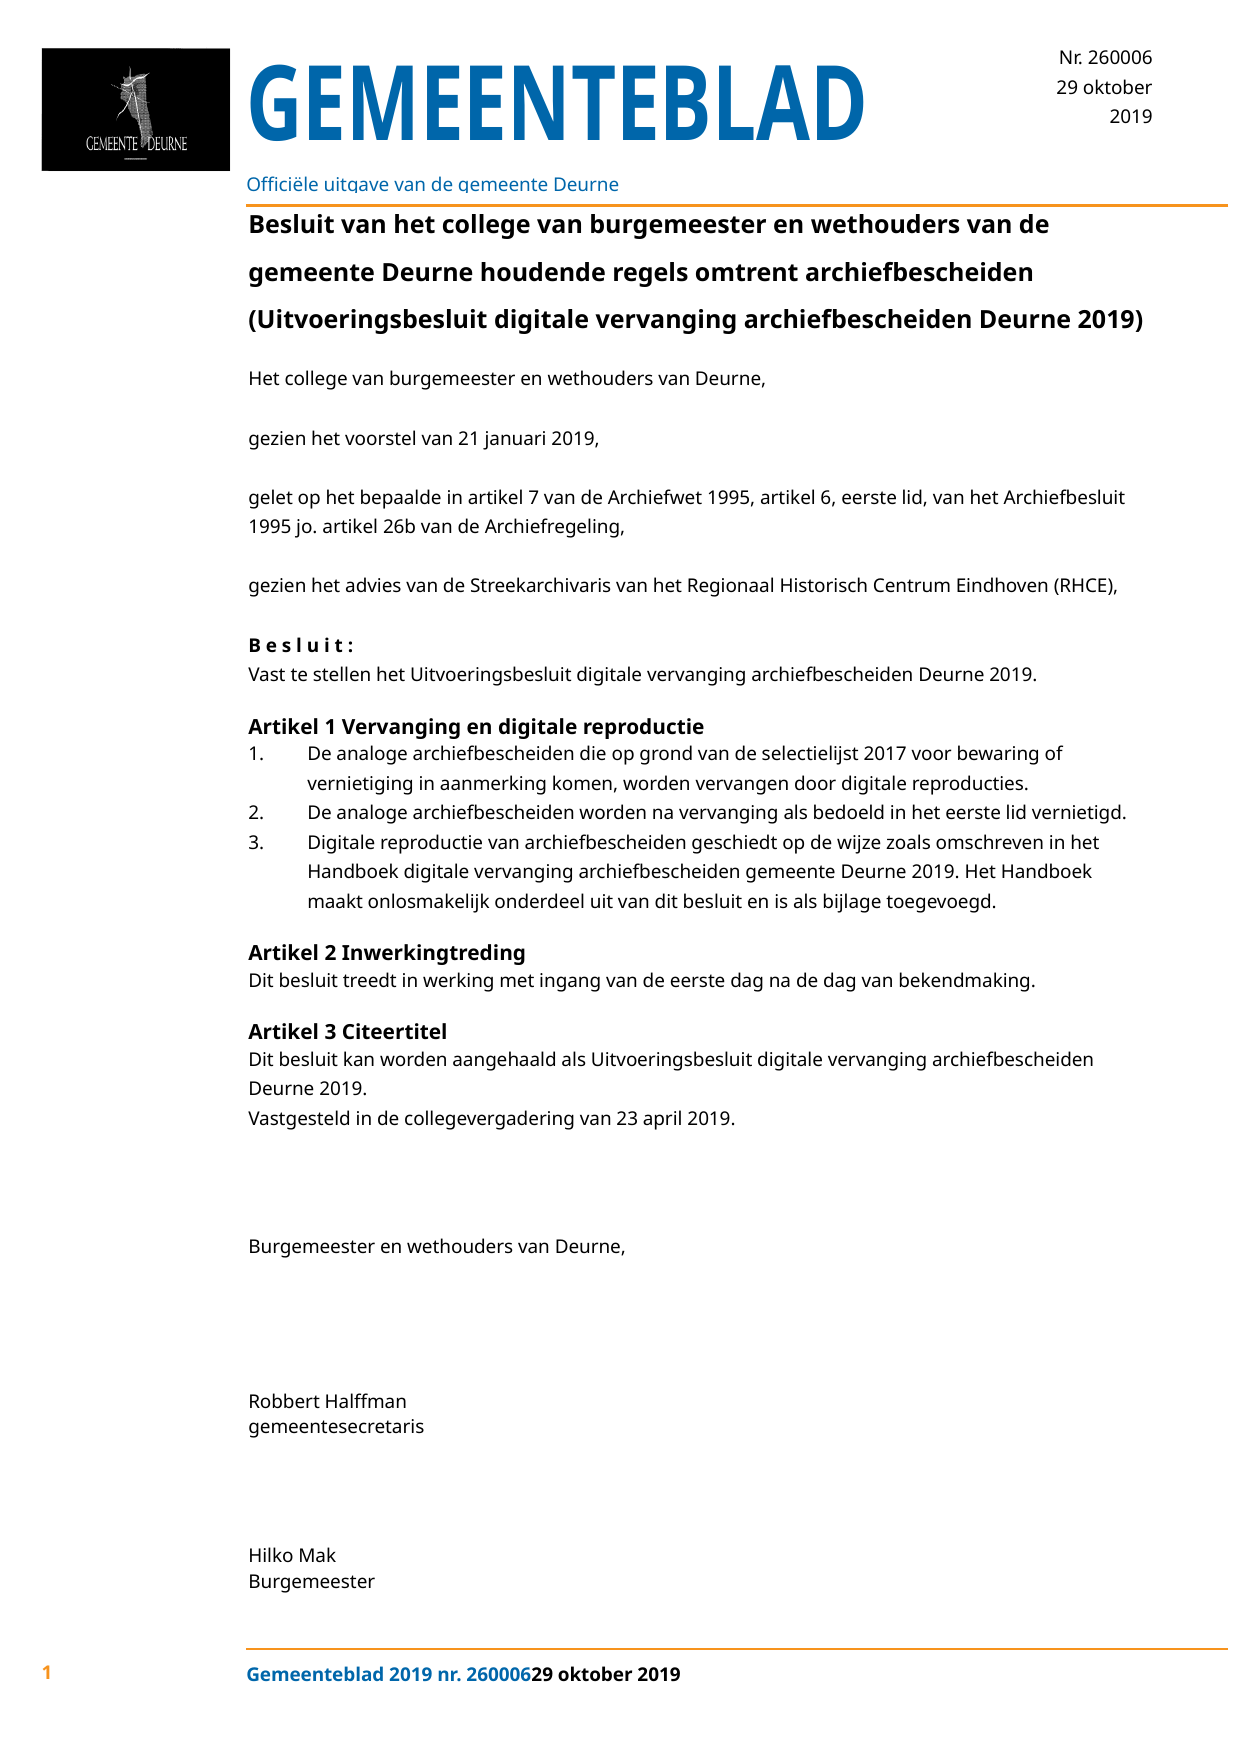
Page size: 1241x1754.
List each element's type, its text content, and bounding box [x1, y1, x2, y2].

list De analoge archiefbescheiden worden na vervanging als bedoeld in het eerste lid vernietigd. [248, 799, 1152, 825]
text Besluit van het college van burgemeester en wethouders van de gemeente Deurne houdende regels omtrent archiefbescheiden (Uitvoeringsbesluit digitale vervanging archiefbescheiden Deurne 2019) [248, 207, 1152, 336]
text Het college van burgemeester en wethouders van Deurne, [248, 366, 1152, 391]
text Artikel 1 Vervanging en digitale reproductie [248, 712, 1152, 740]
text gemeentesecretaris [248, 1414, 1152, 1439]
text gezien het advies van de Streekarchivaris van het Regionaal Historisch Centrum Eindhoven (RHCE), [248, 573, 1152, 598]
text Vastgesteld in de collegevergadering van 23 april 2019. [248, 1105, 1152, 1131]
list De analoge archiefbescheiden die op grond van de selectielijst 2017 voor bewaring of vernietiging in aanmerking komen, worden vervangen door digitale reproducties. [248, 740, 1152, 796]
text Burgemeester en wethouders van Deurne, [248, 1234, 1152, 1259]
text gezien het voorstel van 21 januari 2019, [248, 425, 1152, 450]
text Hilko Mak [248, 1542, 1152, 1568]
text Dit besluit treedt in werking met ingang van de eerste dag na de dag van bekendmaking. [248, 967, 1152, 993]
text Artikel 2 Inwerkingtreding [248, 938, 1152, 967]
text B e s l u i t : [248, 632, 1152, 657]
list Digitale reproductie van archiefbescheiden geschiedt op de wijze zoals omschreven in het Handboek digitale vervanging archiefbescheiden gemeente Deurne 2019. Het Handboek maakt onlosmakelijk onderdeel uit van dit besluit en is als bijlage toegevoegd. [248, 829, 1152, 914]
picture [41, 47, 231, 172]
text Robbert Halffman [248, 1388, 1152, 1414]
text Vast te stellen het Uitvoeringsbesluit digitale vervanging archiefbescheiden Deurne 2019. [248, 661, 1152, 687]
text Burgemeester [248, 1568, 1152, 1594]
text Artikel 3 Citeertitel [248, 1017, 1152, 1046]
text gelet op het bepaalde in artikel 7 van de Archiefwet 1995, artikel 6, eerste lid, van het Archiefbesluit 1995 jo. artikel 26b van de Archiefregeling, [248, 484, 1152, 539]
text Dit besluit kan worden aangehaald als Uitvoeringsbesluit digitale vervanging archiefbescheiden Deurne 2019. [248, 1046, 1152, 1101]
